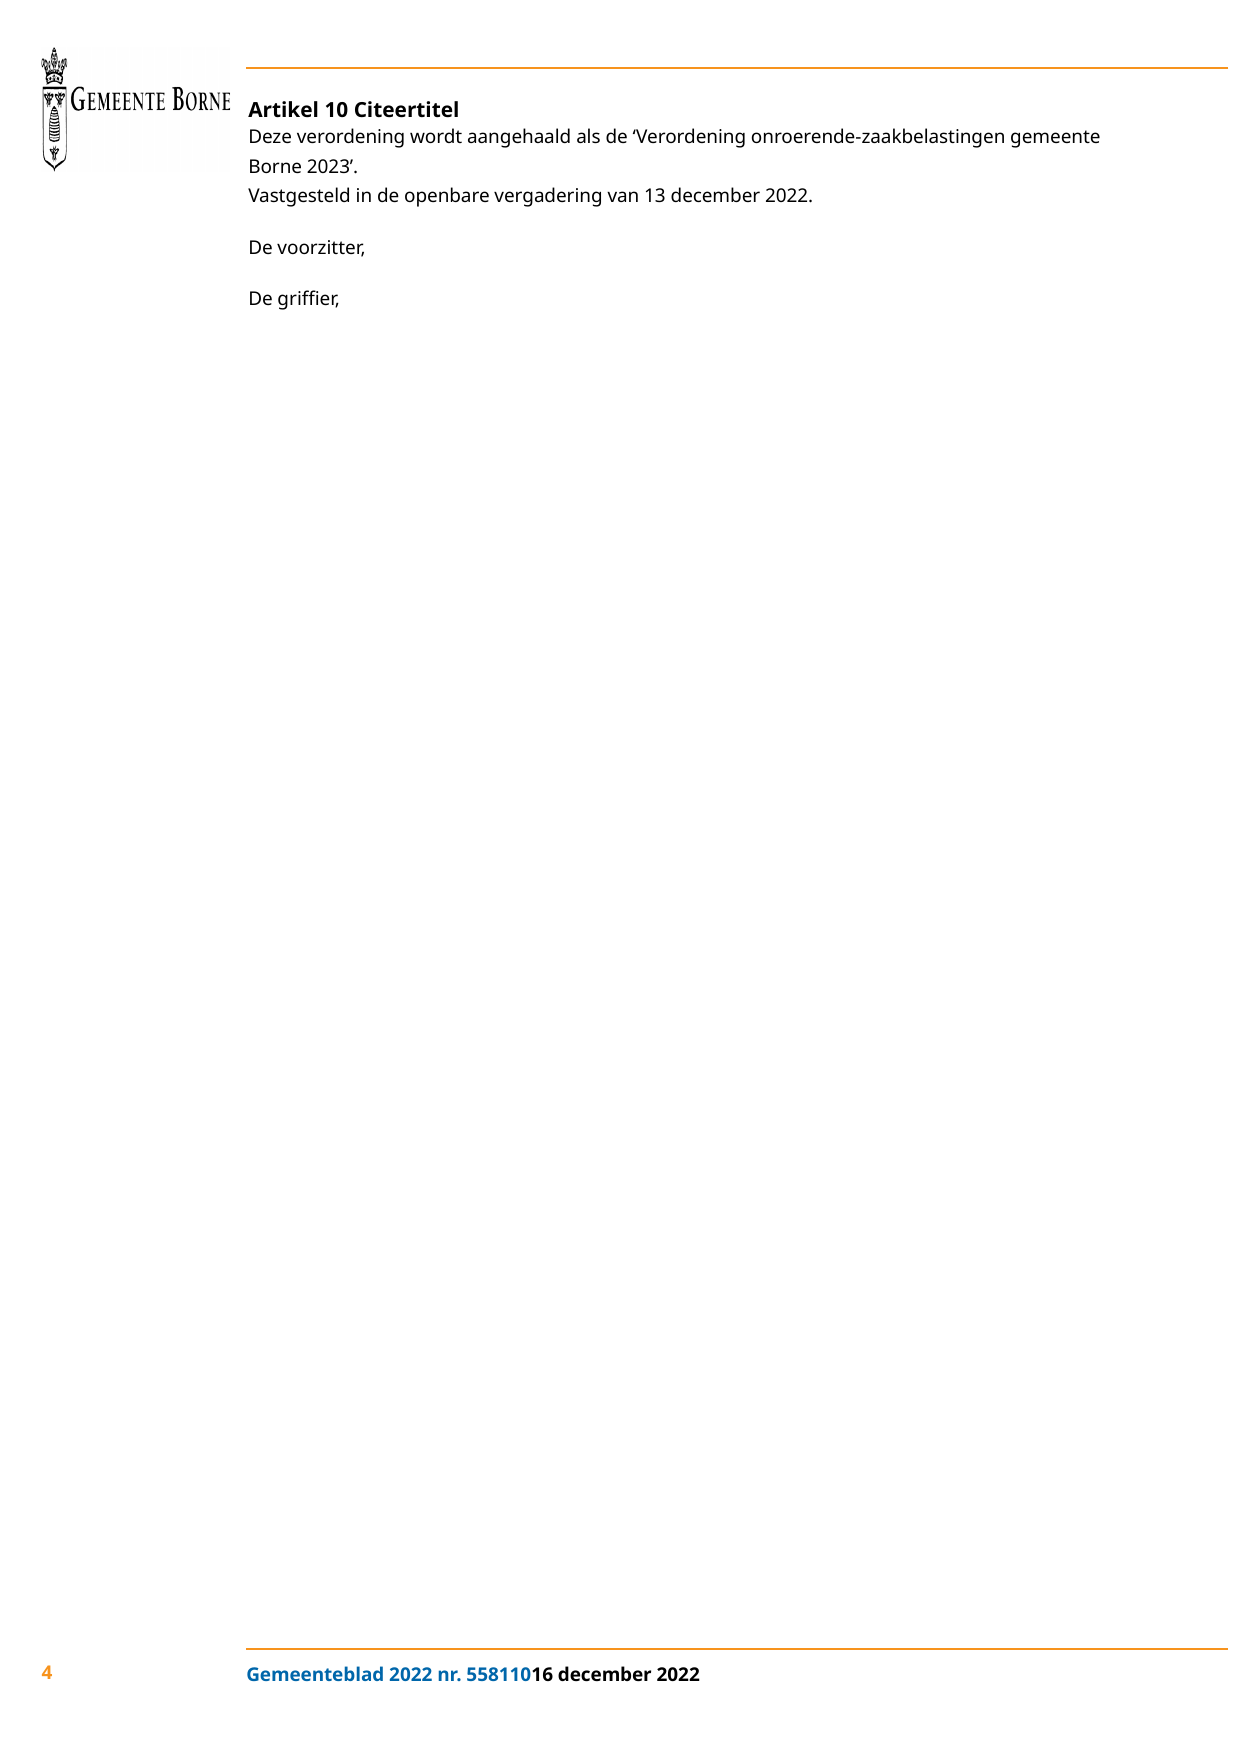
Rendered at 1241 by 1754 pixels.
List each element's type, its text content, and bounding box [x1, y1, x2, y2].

text Vastgesteld in de openbare vergadering van 13 december 2022. [248, 182, 1152, 208]
text De griffier, [248, 285, 1152, 311]
text Deze verordening wordt aangehaald als de ‘Verordening onroerende-zaakbelastingen gemeente Borne 2023’. [248, 123, 1152, 178]
picture [41, 47, 231, 172]
text De voorzitter, [248, 234, 1152, 259]
text Artikel 10 Citeertitel [248, 95, 1152, 123]
